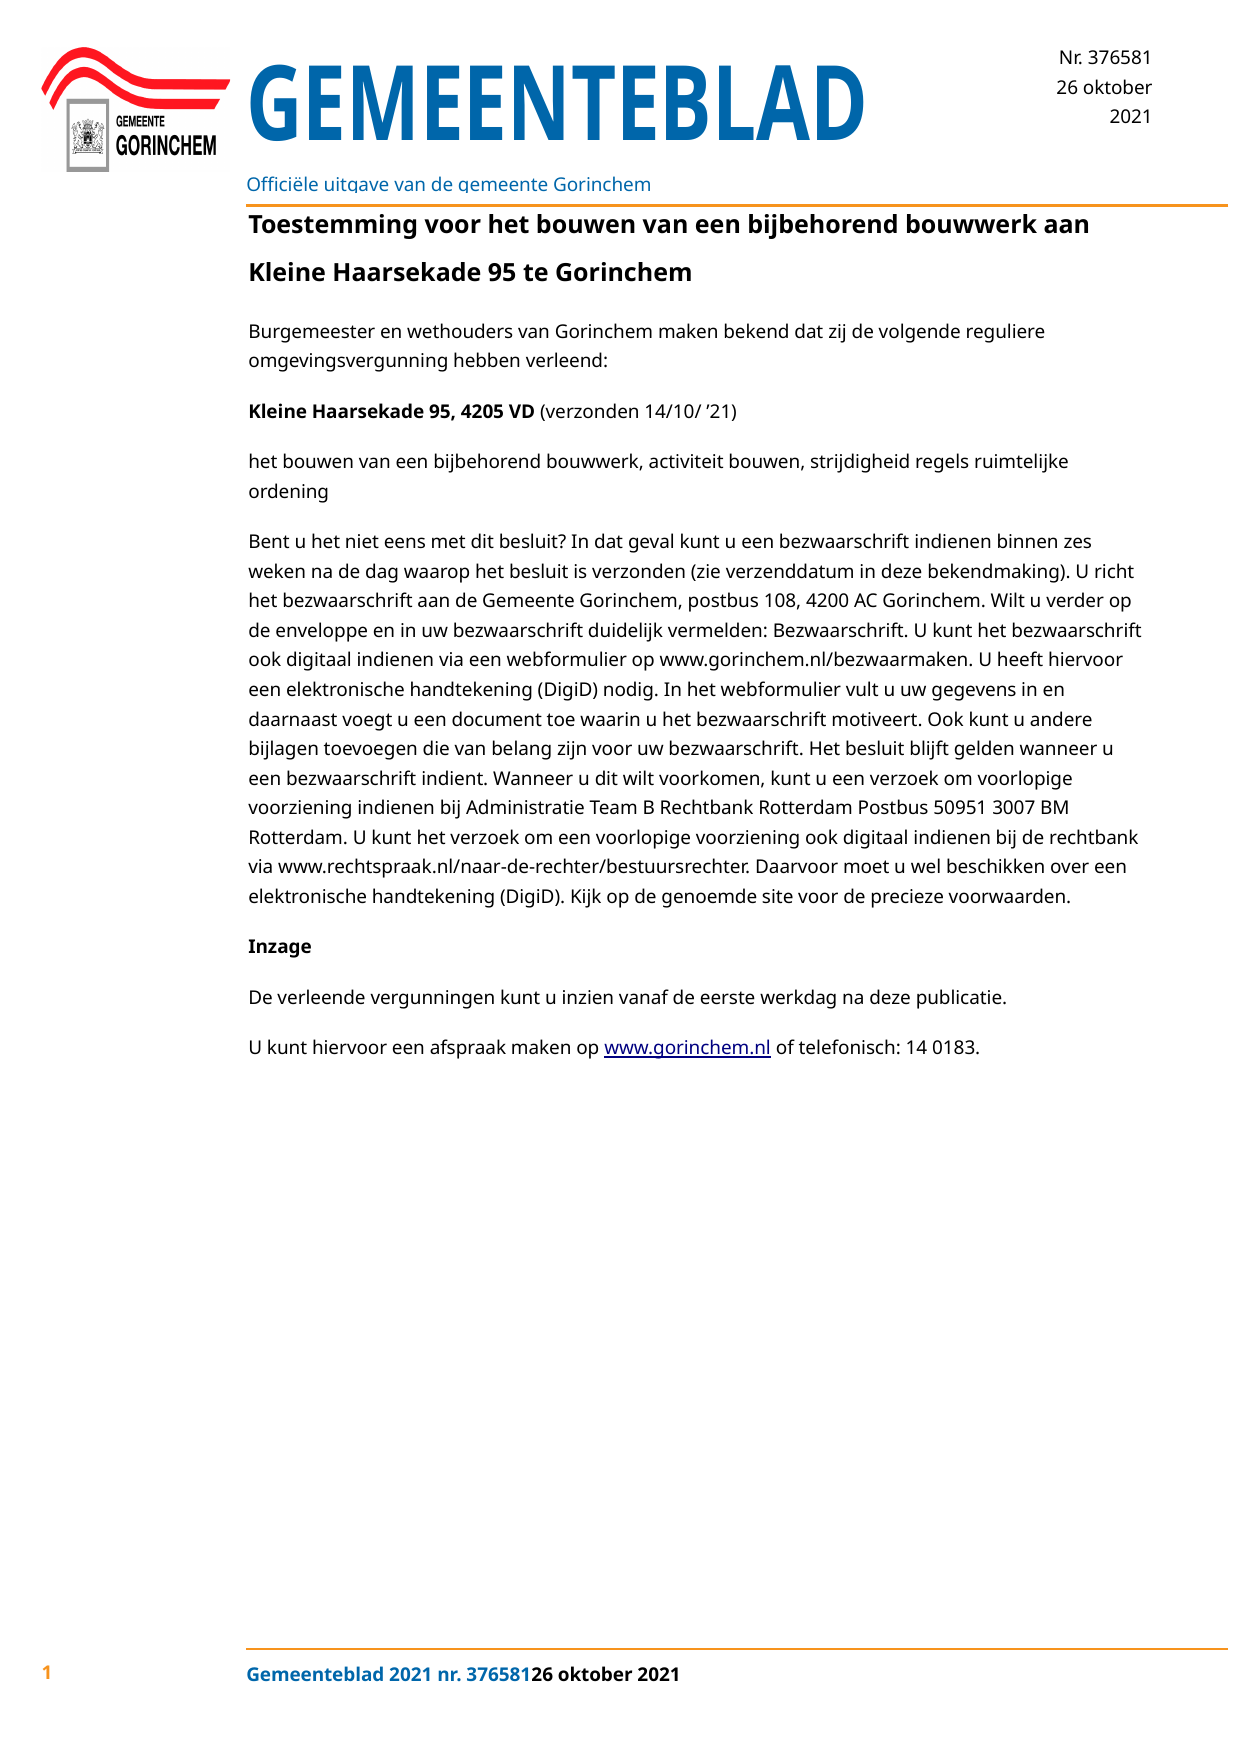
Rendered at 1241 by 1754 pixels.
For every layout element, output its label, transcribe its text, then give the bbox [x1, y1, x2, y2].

text het bouwen van een bijbehorend bouwwerk, activiteit bouwen, strijdigheid regels ruimtelijke ordening [248, 448, 1152, 504]
text De verleende vergunningen kunt u inzien vanaf de eerste werkdag na deze publicatie. [248, 984, 1152, 1010]
text Bent u het niet eens met dit besluit? In dat geval kunt u een bezwaarschrift indienen binnen zes weken na de dag waarop het besluit is verzonden (zie verzenddatum in deze bekendmaking). U richt het bezwaarschrift aan de Gemeente Gorinchem, postbus 108, 4200 AC Gorinchem. Wilt u verder op de enveloppe en in uw bezwaarschrift duidelijk vermelden: Bezwaarschrift. U kunt het bezwaarschrift ook digitaal indienen via een webformulier op www.gorinchem.nl/bezwaarmaken. U heeft hiervoor een elektronische handtekening (DigiD) nodig. In het webformulier vult u uw gegevens in en daarnaast voegt u een document toe waarin u het bezwaarschrift motiveert. Ook kunt u andere bijlagen toevoegen die van belang zijn voor uw bezwaarschrift. Het besluit blijft gelden wanneer u een bezwaarschrift indient. Wanneer u dit wilt voorkomen, kunt u een verzoek om voorlopige voorziening indienen bij Administratie Team B Rechtbank Rotterdam Postbus 50951 3007 BM Rotterdam. U kunt het verzoek om een voorlopige voorziening ook digitaal indienen bij de rechtbank via www.rechtspraak.nl/naar-de-rechter/bestuursrechter. Daarvoor moet u wel beschikken over een elektronische handtekening (DigiD). Kijk op de genoemde site voor de precieze voorwaarden. [248, 528, 1152, 909]
text Burgemeester en wethouders van Gorinchem maken bekend dat zij de volgende reguliere omgevingsvergunning hebben verleend: [248, 318, 1152, 373]
picture [41, 47, 231, 172]
text Inzage [248, 934, 1152, 959]
text Kleine Haarsekade 95, 4205 VD (verzonden 14/10/ ’21) [248, 398, 1152, 424]
text U kunt hiervoor een afspraak maken op www.gorinchem.nl of telefonisch: 14 0183. [248, 1034, 1152, 1060]
text Toestemming voor het bouwen van een bijbehorend bouwwerk aan Kleine Haarsekade 95 te Gorinchem [248, 207, 1152, 288]
